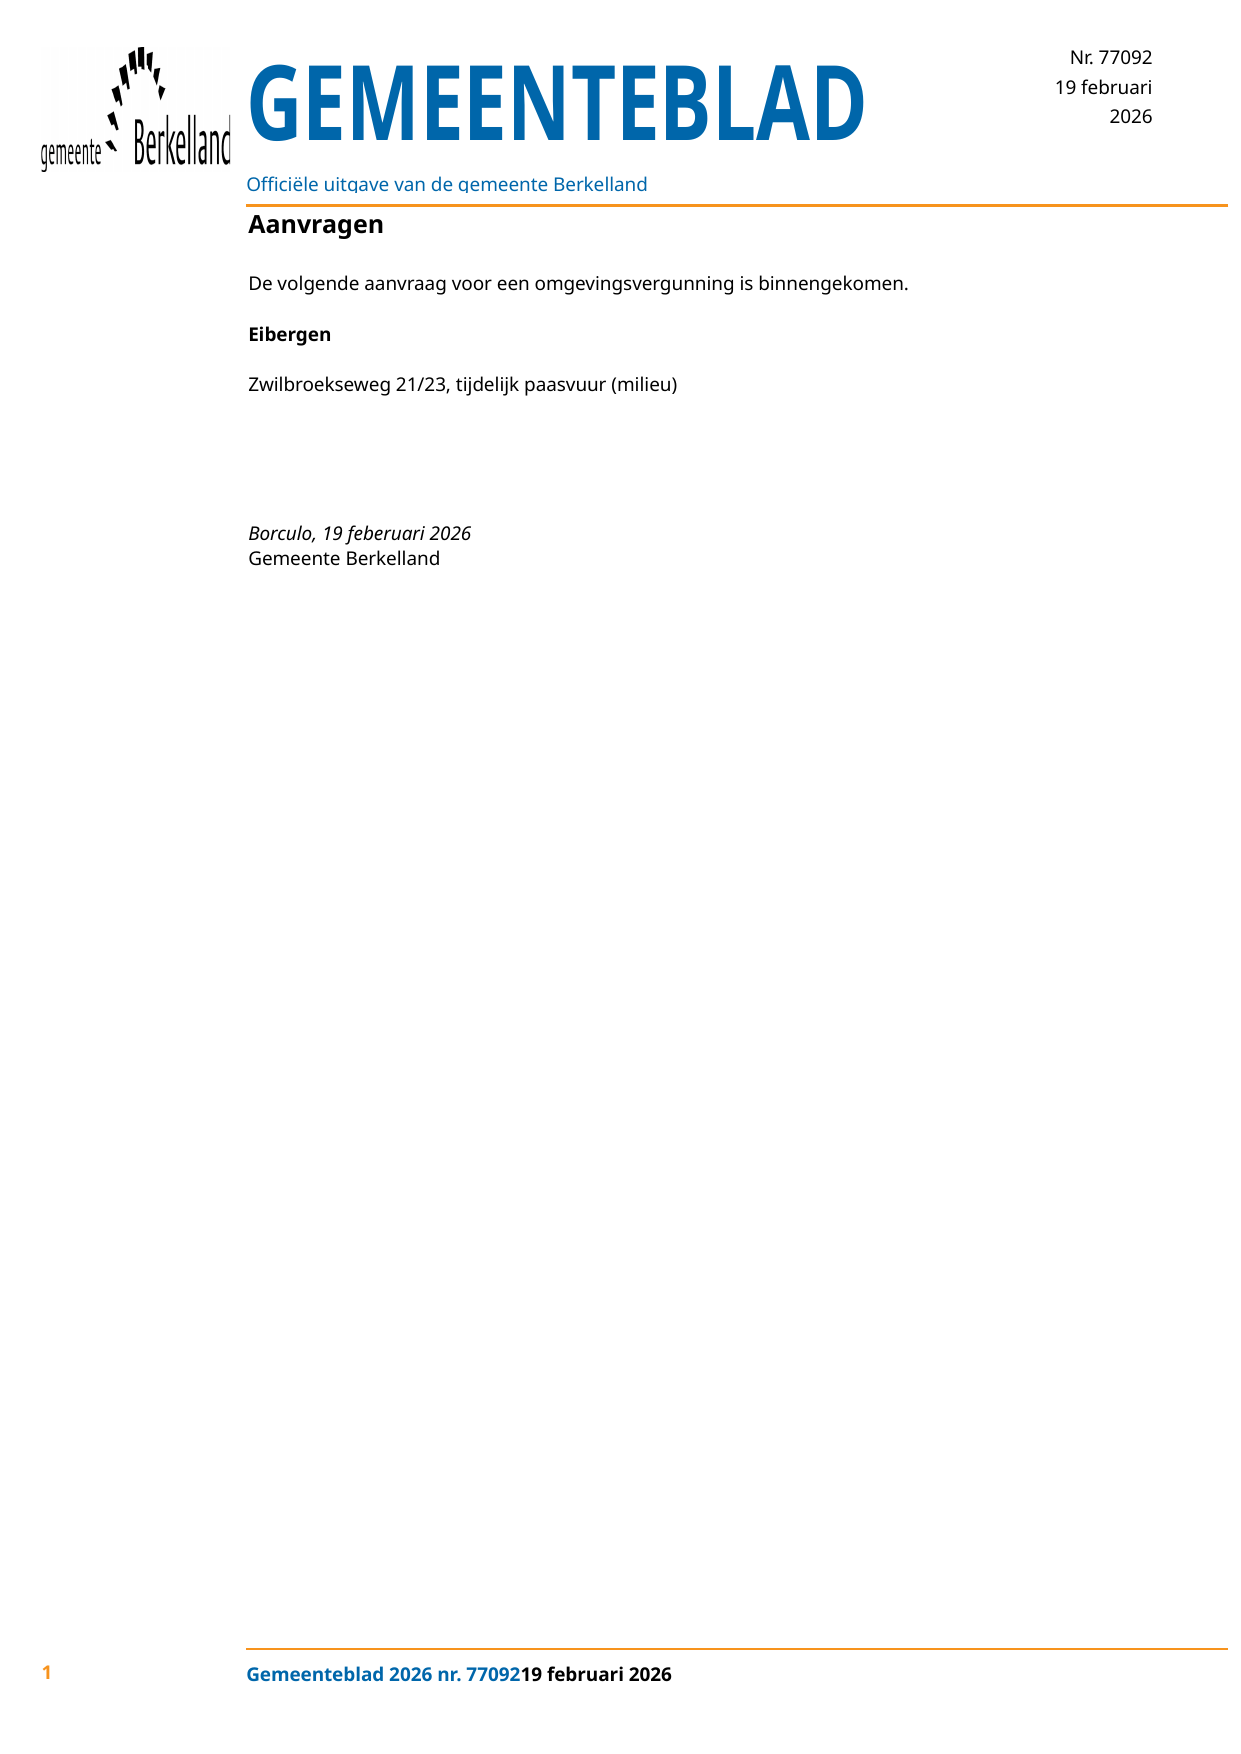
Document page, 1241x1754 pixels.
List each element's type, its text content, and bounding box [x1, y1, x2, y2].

text Gemeente Berkelland [248, 546, 1152, 571]
picture [41, 47, 231, 172]
text Eibergen [248, 321, 1152, 346]
text De volgende aanvraag voor een omgevingsvergunning is binnengekomen. [248, 270, 1152, 296]
text Zwilbroekseweg 21/23, tijdelijk paasvuur (milieu) [248, 371, 1152, 397]
text Aanvragen [248, 207, 1152, 241]
text Borculo, 19 feberuari 2026 [248, 520, 1152, 546]
